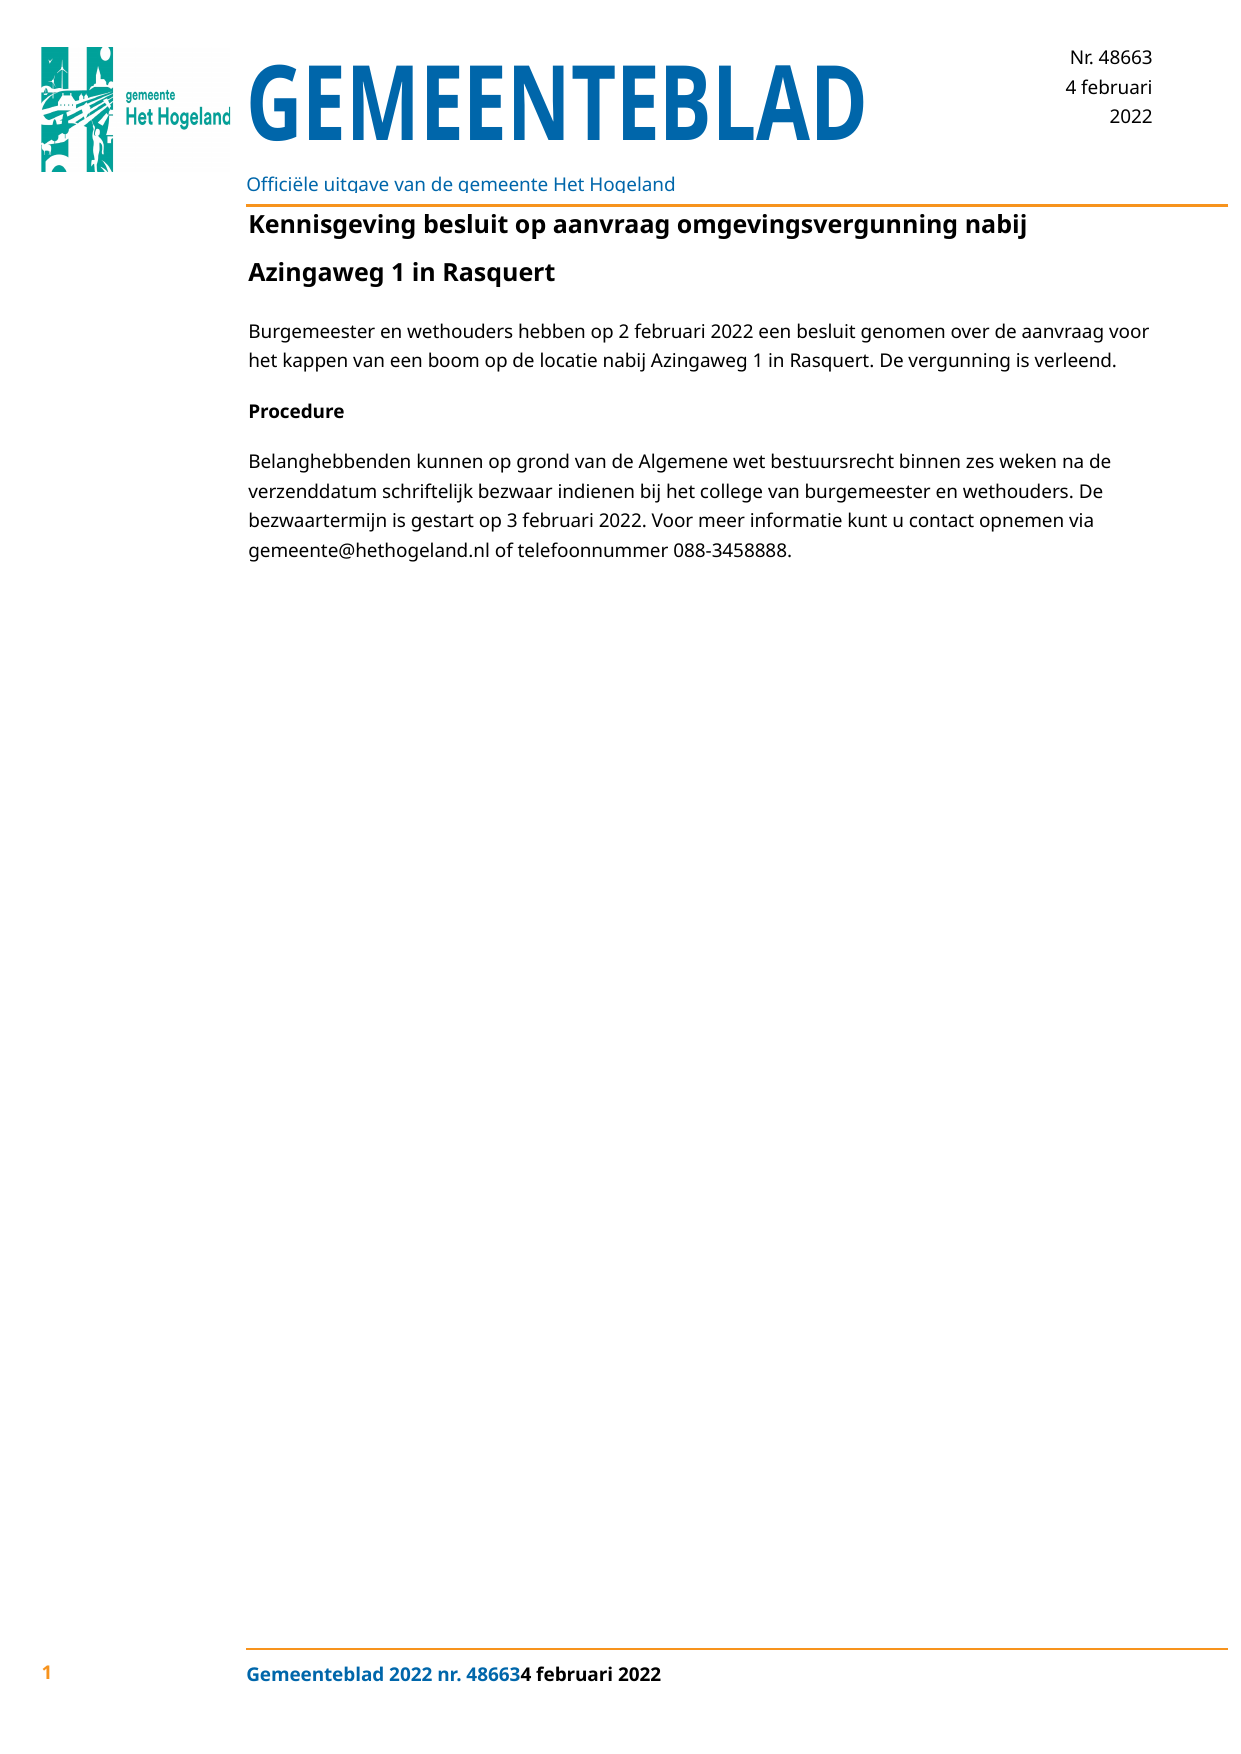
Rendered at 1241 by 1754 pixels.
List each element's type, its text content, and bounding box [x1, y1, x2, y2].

text Procedure [248, 398, 1152, 424]
text Belanghebbenden kunnen op grond van de Algemene wet bestuursrecht binnen zes weken na de verzenddatum schriftelijk bezwaar indienen bij het college van burgemeester en wethouders. De bezwaartermijn is gestart op 3 februari 2022. Voor meer informatie kunt u contact opnemen via gemeente@hethogeland.nl of telefoonnummer 088-3458888. [248, 448, 1152, 563]
picture [41, 47, 231, 172]
text Burgemeester en wethouders hebben op 2 februari 2022 een besluit genomen over de aanvraag voor het kappen van een boom op de locatie nabij Azingaweg 1 in Rasquert. De vergunning is verleend. [248, 318, 1152, 373]
text Kennisgeving besluit op aanvraag omgevingsvergunning nabij Azingaweg 1 in Rasquert [248, 207, 1152, 288]
